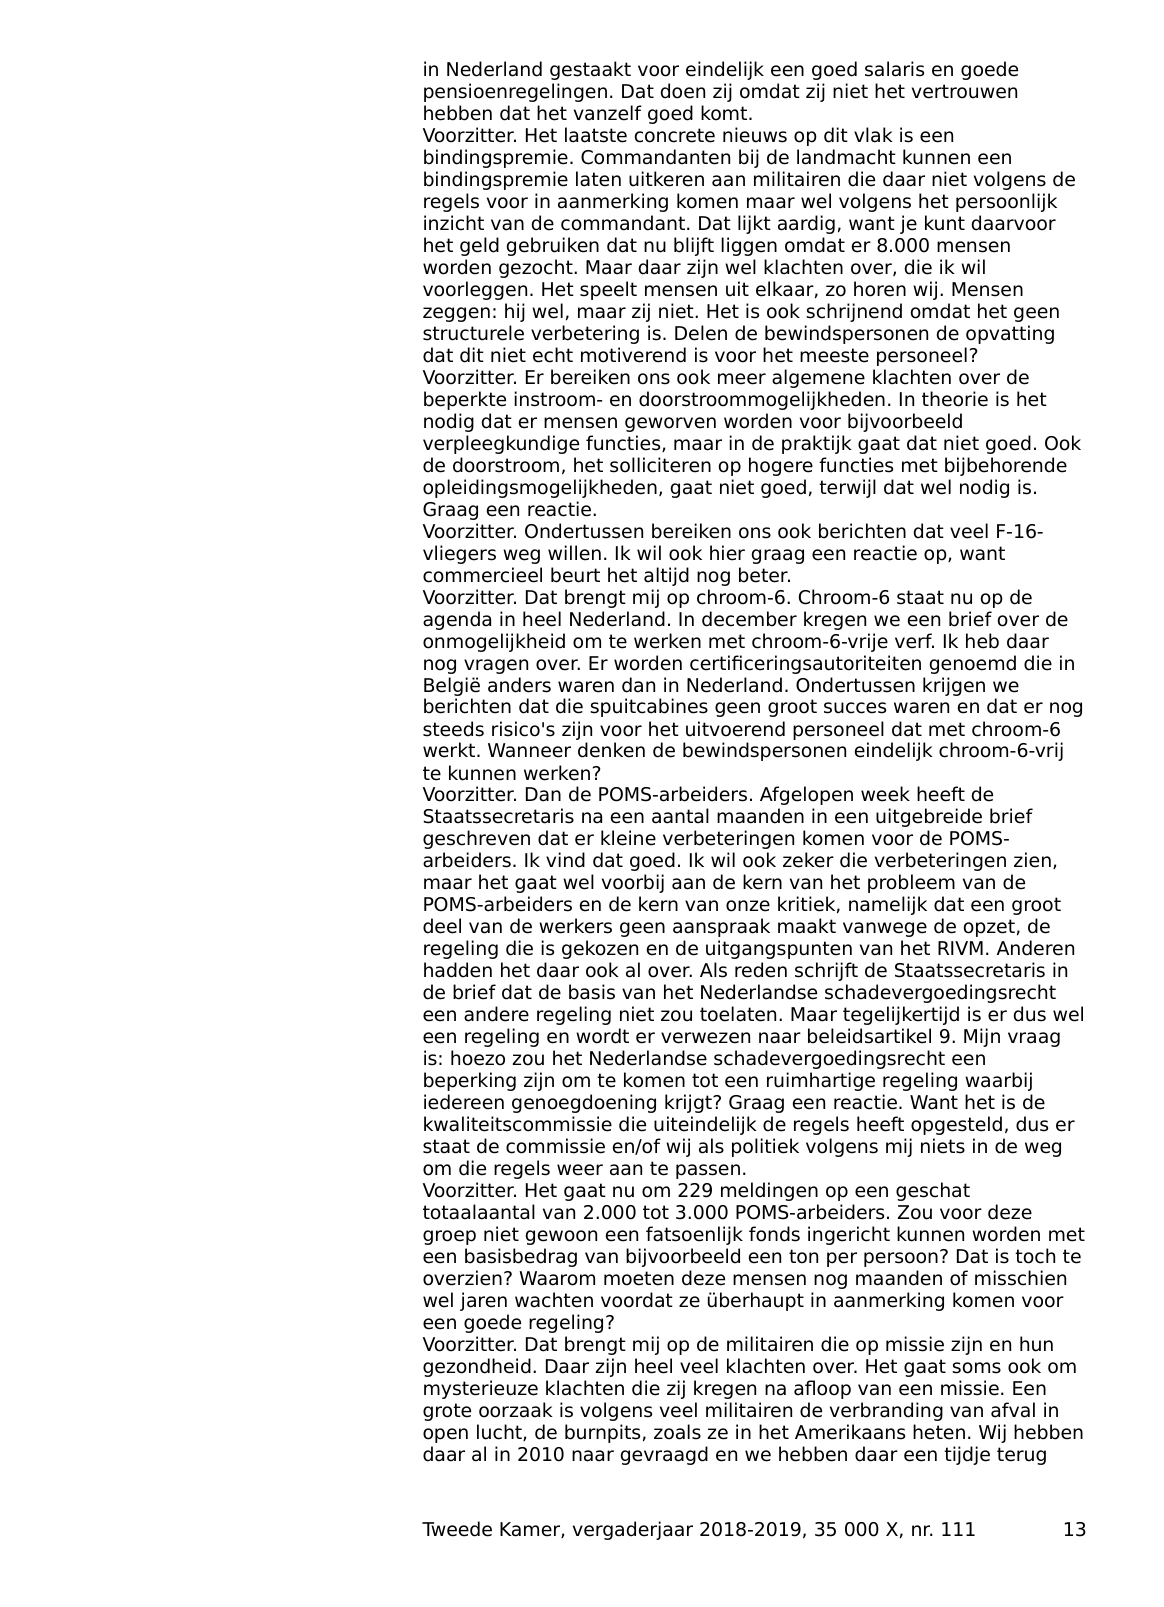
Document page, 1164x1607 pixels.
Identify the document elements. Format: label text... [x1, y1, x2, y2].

text Voorzitter. Dat brengt mij op chroom-6. Chroom-6 staat nu op de agenda in heel Nederland. In december kregen we een brief over de onmogelijkheid om te werken met chroom-6-vrije verf. Ik heb daar nog vragen over. Er worden certificeringsautoriteiten genoemd die in België anders waren dan in Nederland. Ondertussen krijgen we berichten dat die spuitcabines geen groot succes waren en dat er nog steeds risico's zijn voor het uitvoerend personeel dat met chroom-6 werkt. Wanneer denken de bewindspersonen eindelijk chroom-6-vrij te kunnen werken? [422, 587, 1087, 784]
text Voorzitter. Het laatste concrete nieuws op dit vlak is een bindingspremie. Commandanten bij de landmacht kunnen een bindingspremie laten uitkeren aan militairen die daar niet volgens de regels voor in aanmerking komen maar wel volgens het persoonlijk inzicht van de commandant. Dat lijkt aardig, want je kunt daarvoor het geld gebruiken dat nu blijft liggen omdat er 8.000 mensen worden gezocht. Maar daar zijn wel klachten over, die ik wil voorleggen. Het speelt mensen uit elkaar, zo horen wij. Mensen zeggen: hij wel, maar zij niet. Het is ook schrijnend omdat het geen structurele verbetering is. Delen de bewindspersonen de opvatting dat dit niet echt motiverend is voor het meeste personeel? [422, 125, 1087, 367]
text Voorzitter. Er bereiken ons ook meer algemene klachten over de beperkte instroom- en doorstroommogelijkheden. In theorie is het nodig dat er mensen geworven worden voor bijvoorbeeld verpleegkundige functies, maar in de praktijk gaat dat niet goed. Ook de doorstroom, het solliciteren op hogere functies met bijbehorende opleidingsmogelijkheden, gaat niet goed, terwijl dat wel nodig is. Graag een reactie. [422, 367, 1087, 521]
text Voorzitter. Dat brengt mij op de militairen die op missie zijn en hun gezondheid. Daar zijn heel veel klachten over. Het gaat soms ook om mysterieuze klachten die zij kregen na afloop van een missie. Een grote oorzaak is volgens veel militairen de verbranding van afval in open lucht, de burnpits, zoals ze in het Amerikaans heten. Wij hebben daar al in 2010 naar gevraagd en we hebben daar een tijdje terug [422, 1334, 1087, 1466]
text in Nederland gestaakt voor eindelijk een goed salaris en goede pensioenregelingen. Dat doen zij omdat zij niet het vertrouwen hebben dat het vanzelf goed komt. [422, 59, 1087, 125]
text Voorzitter. Ondertussen bereiken ons ook berichten dat veel F-16-vliegers weg willen. Ik wil ook hier graag een reactie op, want commercieel beurt het altijd nog beter. [422, 521, 1087, 587]
text Voorzitter. Het gaat nu om 229 meldingen op een geschat totaalaantal van 2.000 tot 3.000 POMS-arbeiders. Zou voor deze groep niet gewoon een fatsoenlijk fonds ingericht kunnen worden met een basisbedrag van bijvoorbeeld een ton per persoon? Dat is toch te overzien? Waarom moeten deze mensen nog maanden of misschien wel jaren wachten voordat ze überhaupt in aanmerking komen voor een goede regeling? [422, 1180, 1087, 1334]
text Voorzitter. Dan de POMS-arbeiders. Afgelopen week heeft de Staatssecretaris na een aantal maanden in een uitgebreide brief geschreven dat er kleine verbeteringen komen voor de POMS-arbeiders. Ik vind dat goed. Ik wil ook zeker die verbeteringen zien, maar het gaat wel voorbij aan de kern van het probleem van de POMS-arbeiders en de kern van onze kritiek, namelijk dat een groot deel van de werkers geen aanspraak maakt vanwege de opzet, de regeling die is gekozen en de uitgangspunten van het RIVM. Anderen hadden het daar ook al over. Als reden schrijft de Staatssecretaris in de brief dat de basis van het Nederlandse schadevergoedingsrecht een andere regeling niet zou toelaten. Maar tegelijkertijd is er dus wel een regeling en wordt er verwezen naar beleidsartikel 9. Mijn vraag is: hoezo zou het Nederlandse schadevergoedingsrecht een beperking zijn om te komen tot een ruimhartige regeling waarbij iedereen genoegdoening krijgt? Graag een reactie. Want het is de kwaliteitscommissie die uiteindelijk de regels heeft opgesteld, dus er staat de commissie en/of wij als politiek volgens mij niets in de weg om die regels weer aan te passen. [422, 784, 1087, 1180]
